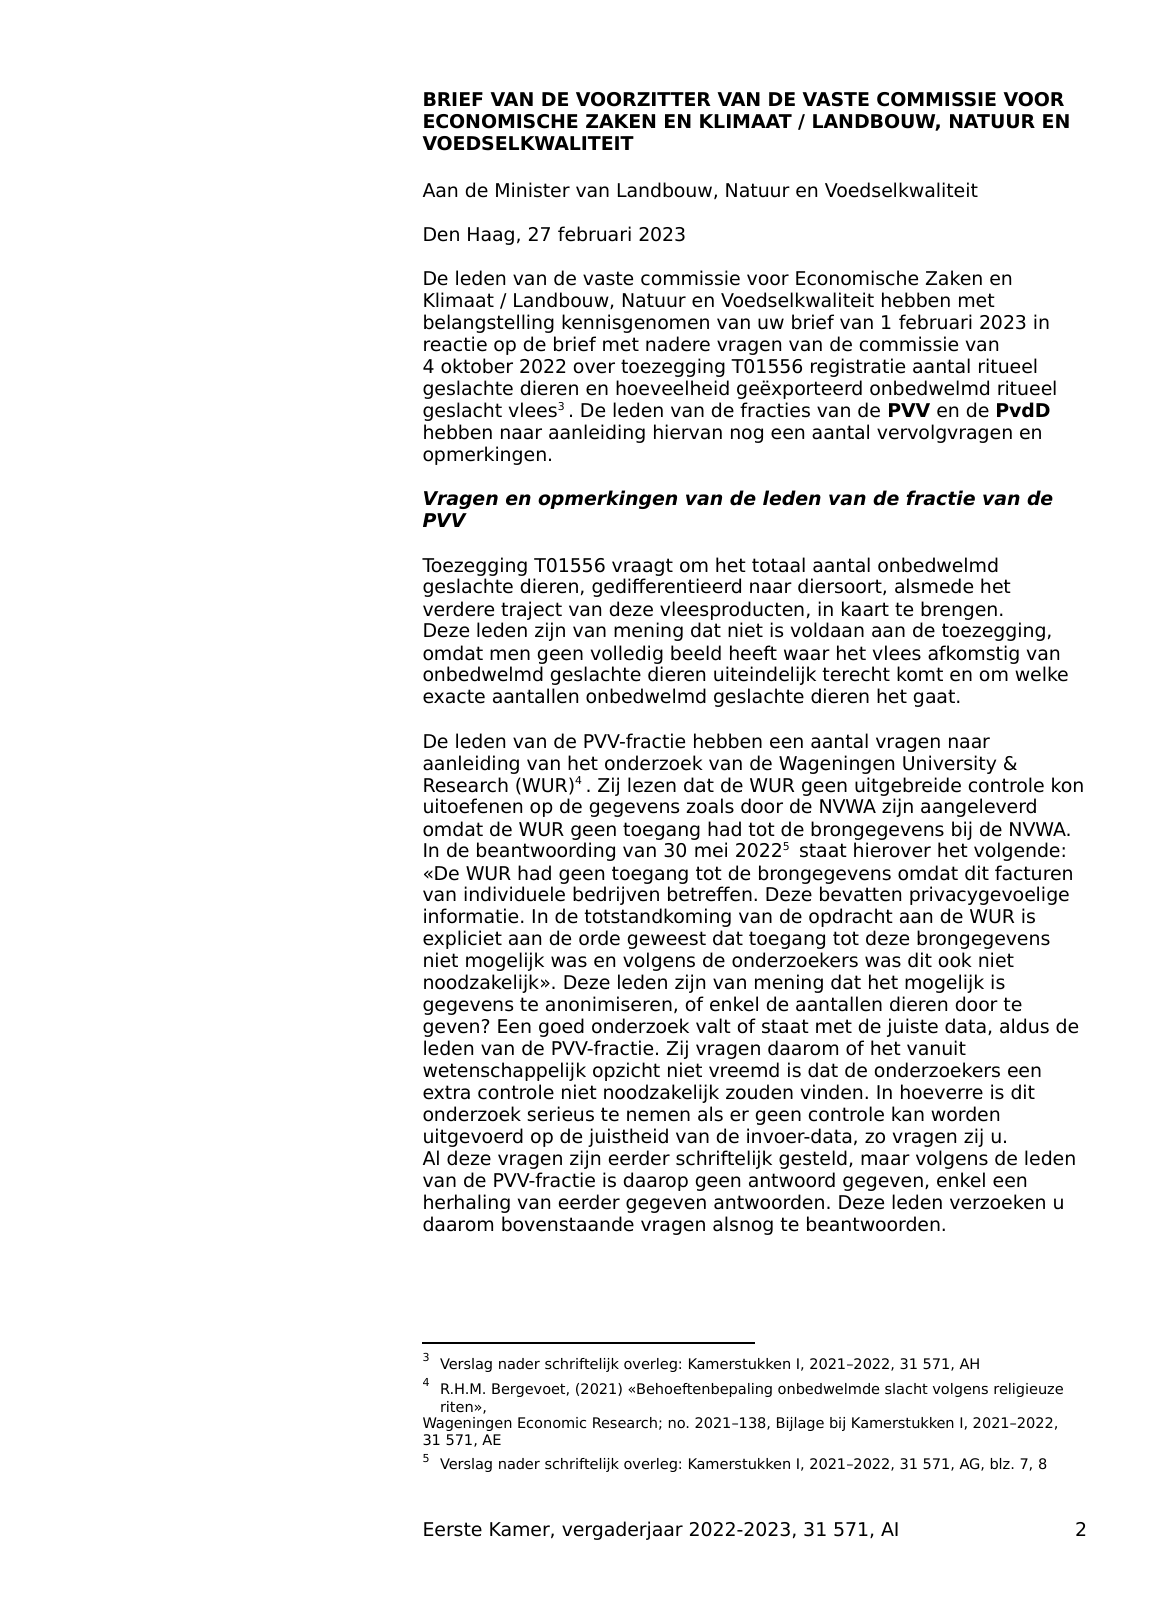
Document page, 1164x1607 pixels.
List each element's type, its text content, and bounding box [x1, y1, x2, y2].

text Aan de Minister van Landbouw, Natuur en Voedselkwaliteit [422, 180, 1087, 202]
text Wageningen Economic Research; no. 2021–138, Bijlage bij Kamerstukken I, 2021–2022, [422, 1416, 1087, 1432]
text Den Haag, 27 februari 2023 [422, 224, 1087, 246]
text 31 571, AE [422, 1432, 1087, 1449]
text R.H.M. Bergevoet, (2021) «Behoeftenbepaling onbedwelmde slacht volgens religieuze riten», [422, 1377, 1087, 1416]
subtitle Vragen en opmerkingen van de leden van de fractie van de PVV [422, 488, 1087, 532]
subtitle BRIEF VAN DE VOORZITTER VAN DE VASTE COMMISSIE VOOR ECONOMISCHE ZAKEN EN KLIMAAT / LANDBOUW, NATUUR EN VOEDSELKWALITEIT [422, 89, 1087, 155]
text Deze leden zijn van mening dat niet is voldaan aan de toezegging, omdat men geen volledig beeld heeft waar het vlees afkomstig van onbedwelmd geslachte dieren uiteindelijk terecht komt en om welke exacte aantallen onbedwelmd geslachte dieren het gaat. [422, 620, 1087, 708]
text Toezegging T01556 vraagt om het totaal aantal onbedwelmd geslachte dieren, gedifferentieerd naar diersoort, alsmede het verdere traject van deze vleesproducten, in kaart te brengen. [422, 554, 1087, 620]
text De leden van de PVV-fractie hebben een aantal vragen naar aanleiding van het onderzoek van de Wageningen University & Research (WUR). Zij lezen dat de WUR geen uitgebreide controle kon uitoefenen op de gegevens zoals door de NVWA zijn aangeleverd omdat de WUR geen toegang had tot de brongegevens bij de NVWA. In de beantwoording van 30 mei 2022 staat hierover het volgende: «De WUR had geen toegang tot de brongegevens omdat dit facturen van individuele bedrijven betreffen. Deze bevatten privacygevoelige informatie. In de totstandkoming van de opdracht aan de WUR is expliciet aan de orde geweest dat toegang tot deze brongegevens niet mogelijk was en volgens de onderzoekers was dit ook niet noodzakelijk». Deze leden zijn van mening dat het mogelijk is gegevens te anonimiseren, of enkel de aantallen dieren door te geven? Een goed onderzoek valt of staat met de juiste data, aldus de leden van de PVV-fractie. Zij vragen daarom of het vanuit wetenschappelijk opzicht niet vreemd is dat de onderzoekers een extra controle niet noodzakelijk zouden vinden. In hoeverre is dit onderzoek serieus te nemen als er geen controle kan worden uitgevoerd op de juistheid van de invoer-data, zo vragen zij u. [422, 731, 1087, 1148]
text De leden van de vaste commissie voor Economische Zaken en Klimaat / Landbouw, Natuur en Voedselkwaliteit hebben met belangstelling kennisgenomen van uw brief van 1 februari 2023 in reactie op de brief met nadere vragen van de commissie van 4 oktober 2022 over toezegging T01556 registratie aantal ritueel geslachte dieren en hoeveelheid geëxporteerd onbedwelmd ritueel geslacht vlees. De leden van de fracties van de PVV en de PvdD hebben naar aanleiding hiervan nog een aantal vervolgvragen en opmerkingen. [422, 268, 1087, 466]
text Verslag nader schriftelijk overleg: Kamerstukken I, 2021–2022, 31 571, AH [422, 1352, 1087, 1374]
text Al deze vragen zijn eerder schriftelijk gesteld, maar volgens de leden van de PVV-fractie is daarop geen antwoord gegeven, enkel een herhaling van eerder gegeven antwoorden. Deze leden verzoeken u daarom bovenstaande vragen alsnog te beantwoorden. [422, 1148, 1087, 1236]
text Verslag nader schriftelijk overleg: Kamerstukken I, 2021–2022, 31 571, AG, blz. 7, 8 [422, 1452, 1087, 1474]
